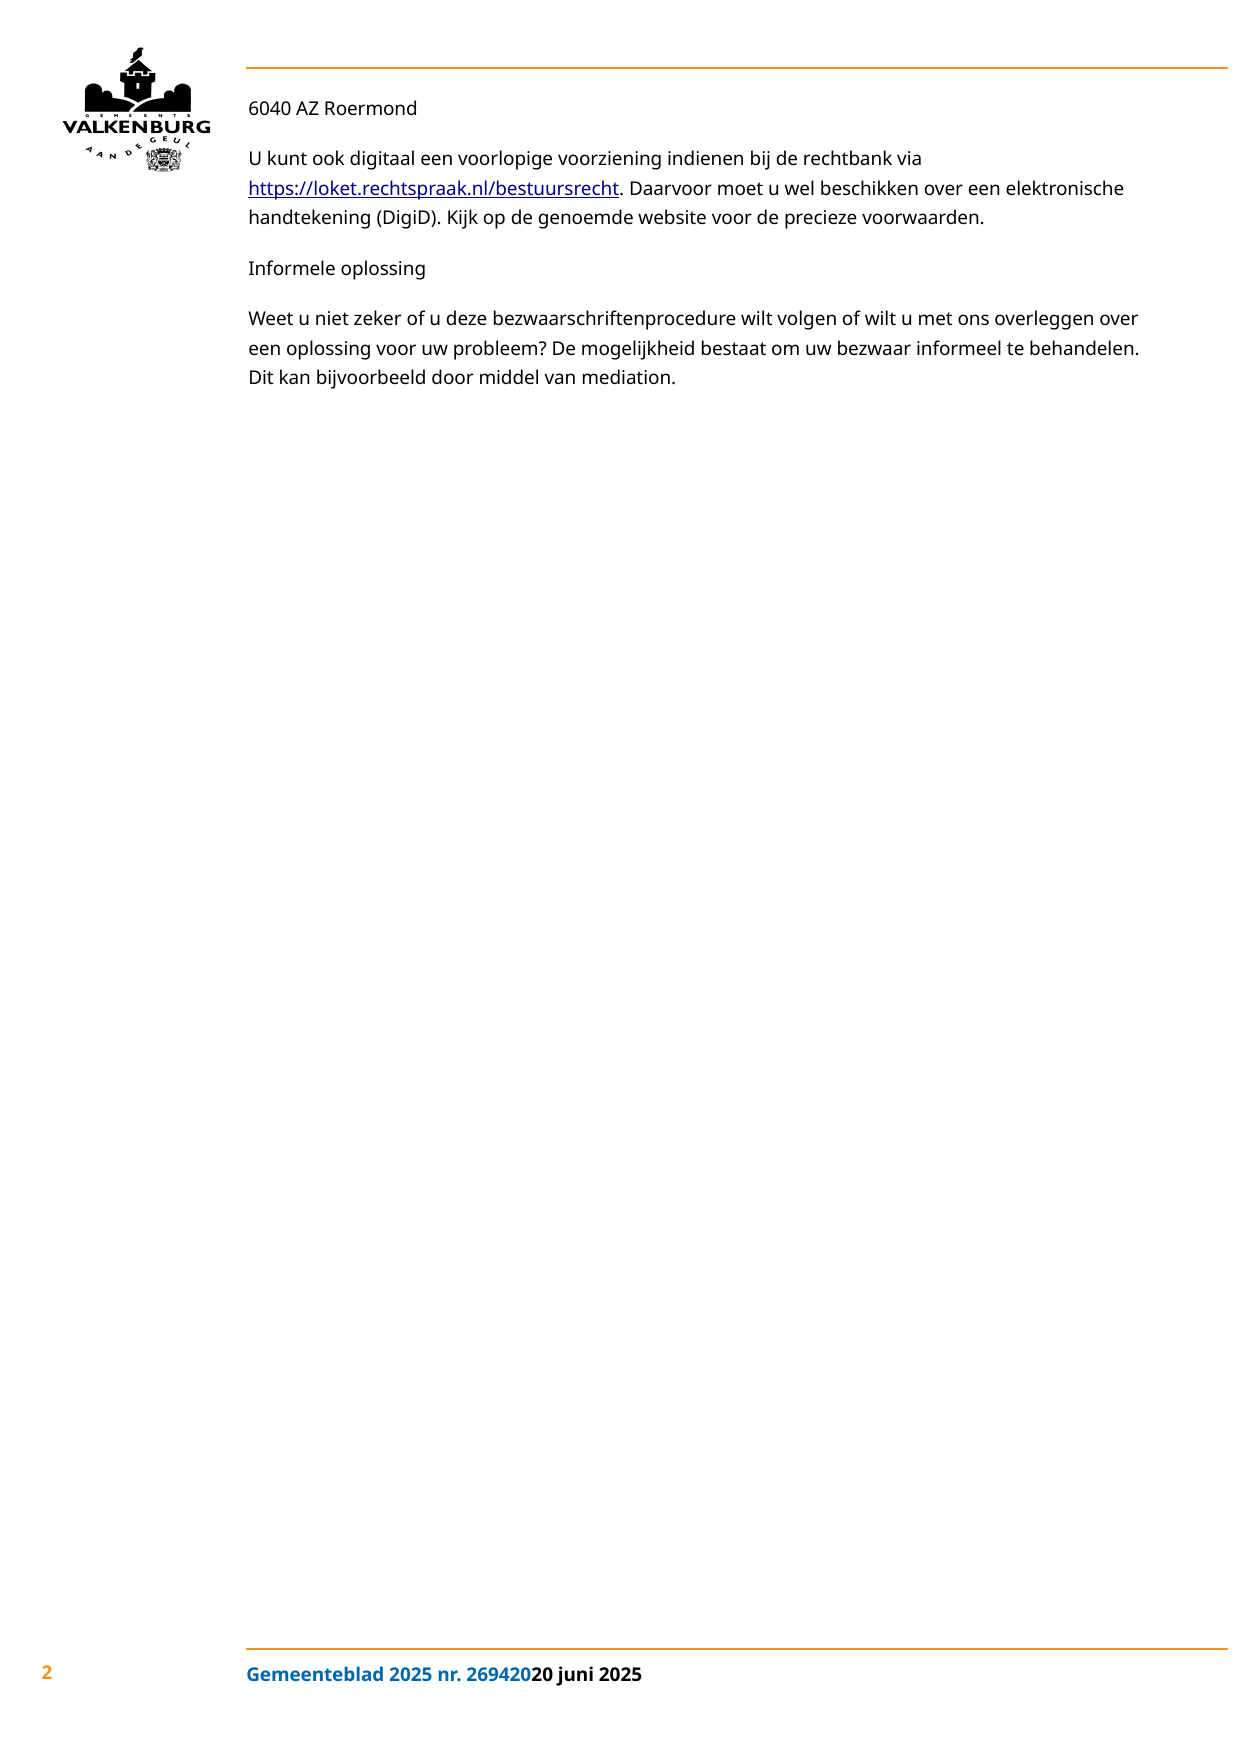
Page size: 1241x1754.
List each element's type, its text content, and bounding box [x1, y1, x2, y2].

text Weet u niet zeker of u deze bezwaarschriftenprocedure wilt volgen of wilt u met ons overleggen over een oplossing voor uw probleem? De mogelijkheid bestaat om uw bezwaar informeel te behandelen. Dit kan bijvoorbeeld door middel van mediation. [248, 305, 1152, 390]
text 6040 AZ Roermond [248, 95, 1152, 121]
picture [41, 47, 231, 172]
text Informele oplossing [248, 255, 1152, 281]
text U kunt ook digitaal een voorlopige voorziening indienen bij de rechtbank via https://loket.rechtspraak.nl/bestuursrecht. Daarvoor moet u wel beschikken over een elektronische handtekening (DigiD). Kijk op de genoemde website voor de precieze voorwaarden. [248, 145, 1152, 230]
